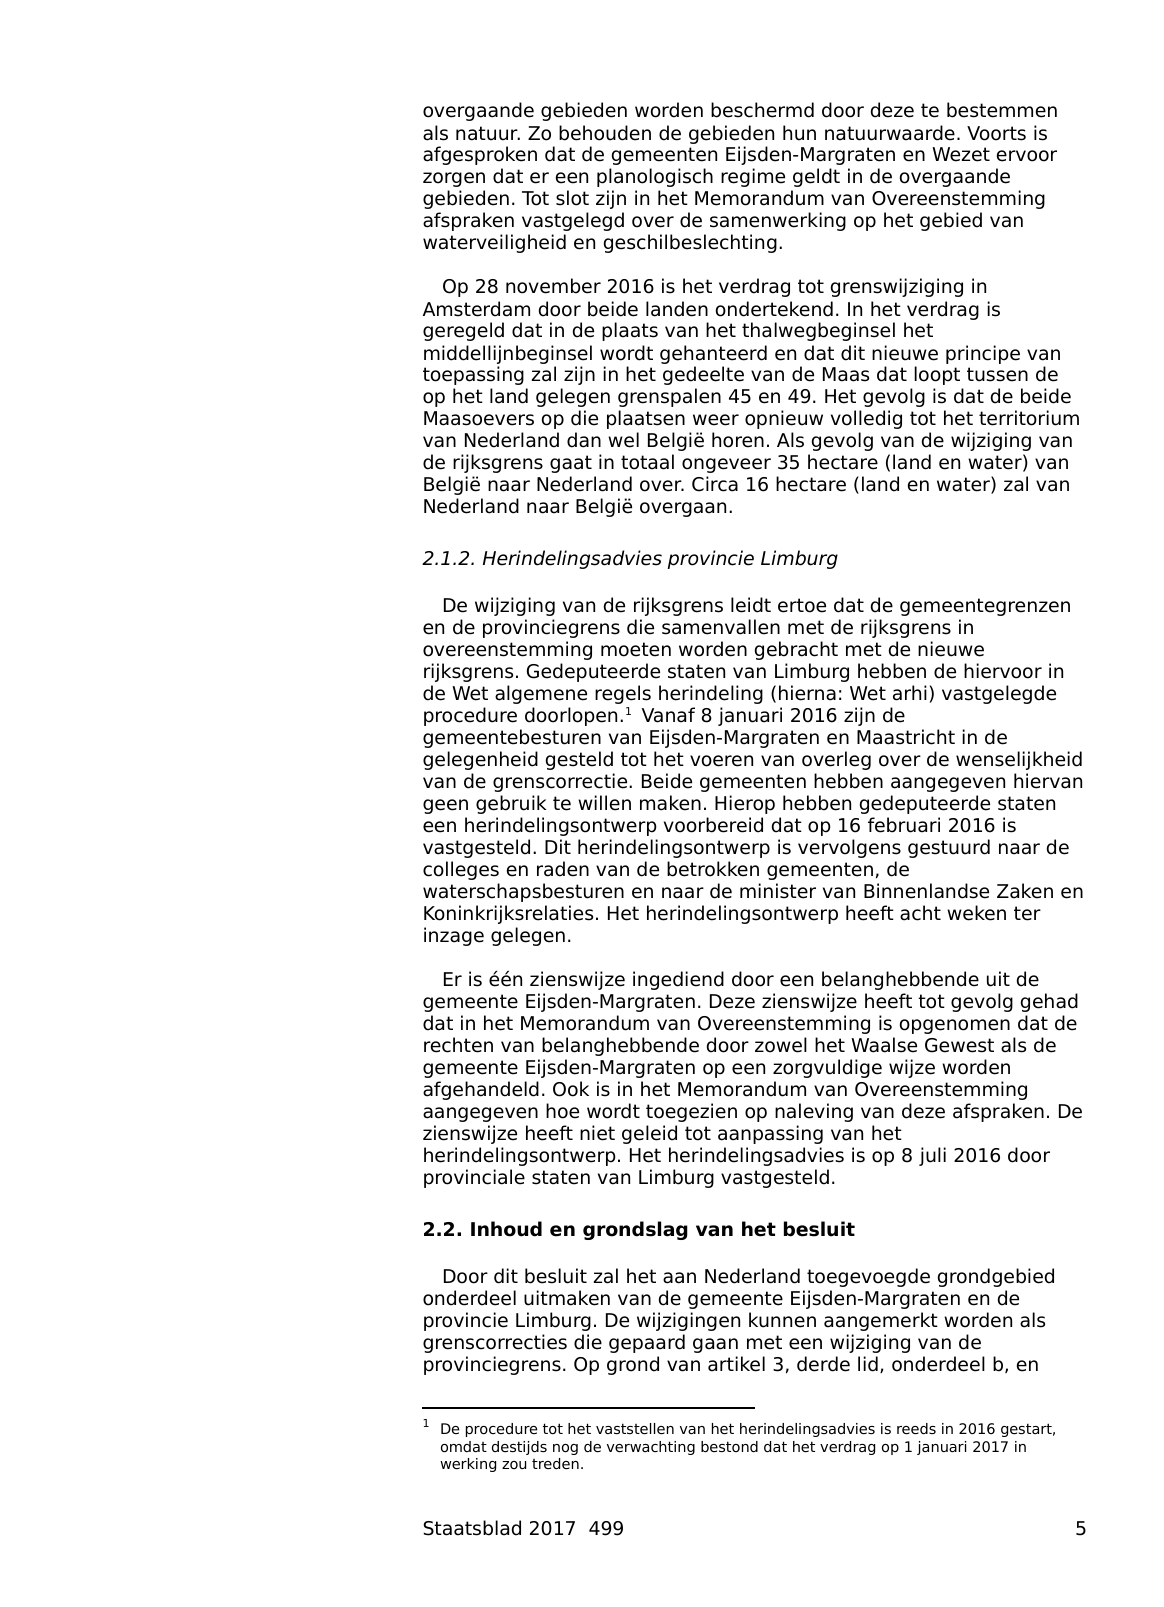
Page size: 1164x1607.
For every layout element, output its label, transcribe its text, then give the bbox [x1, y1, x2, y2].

text De wijziging van de rijksgrens leidt ertoe dat de gemeentegrenzen en de provinciegrens die samenvallen met de rijksgrens in overeenstemming moeten worden gebracht met de nieuwe rijksgrens. Gedeputeerde staten van Limburg hebben de hiervoor in de Wet algemene regels herindeling (hierna: Wet arhi) vastgelegde procedure doorlopen. Vanaf 8 januari 2016 zijn de gemeentebesturen van Eijsden-Margraten en Maastricht in de gelegenheid gesteld tot het voeren van overleg over de wenselijkheid van de grenscorrectie. Beide gemeenten hebben aangegeven hiervan geen gebruik te willen maken. Hierop hebben gedeputeerde staten een herindelingsontwerp voorbereid dat op 16 februari 2016 is vastgesteld. Dit herindelingsontwerp is vervolgens gestuurd naar de colleges en raden van de betrokken gemeenten, de waterschapsbesturen en naar de minister van Binnenlandse Zaken en Koninkrijksrelaties. Het herindelingsontwerp heeft acht weken ter inzage gelegen. [422, 595, 1087, 947]
text Op 28 november 2016 is het verdrag tot grenswijziging in Amsterdam door beide landen ondertekend. In het verdrag is geregeld dat in de plaats van het thalwegbeginsel het middellijnbeginsel wordt gehanteerd en dat dit nieuwe principe van toepassing zal zijn in het gedeelte van de Maas dat loopt tussen de op het land gelegen grenspalen 45 en 49. Het gevolg is dat de beide Maasoevers op die plaatsen weer opnieuw volledig tot het territorium van Nederland dan wel België horen. Als gevolg van de wijziging van de rijksgrens gaat in totaal ongeveer 35 hectare (land en water) van België naar Nederland over. Circa 16 hectare (land en water) zal van Nederland naar België overgaan. [422, 276, 1087, 518]
text overgaande gebieden worden beschermd door deze te bestemmen als natuur. Zo behouden de gebieden hun natuurwaarde. Voorts is afgesproken dat de gemeenten Eijsden-Margraten en Wezet ervoor zorgen dat er een planologisch regime geldt in de overgaande gebieden. Tot slot zijn in het Memorandum van Overeenstemming afspraken vastgelegd over de samenwerking op het gebied van waterveiligheid en geschilbeslechting. [422, 100, 1087, 254]
text De procedure tot het vaststellen van het herindelingsadvies is reeds in 2016 gestart, omdat destijds nog de verwachting bestond dat het verdrag op 1 januari 2017 in werking zou treden. [422, 1417, 1087, 1473]
subtitle 2.1.2. Herindelingsadvies provincie Limburg [422, 548, 1087, 570]
text Er is één zienswijze ingediend door een belanghebbende uit de gemeente Eijsden-Margraten. Deze zienswijze heeft tot gevolg gehad dat in het Memorandum van Overeenstemming is opgenomen dat de rechten van belanghebbende door zowel het Waalse Gewest als de gemeente Eijsden-Margraten op een zorgvuldige wijze worden afgehandeld. Ook is in het Memorandum van Overeenstemming aangegeven hoe wordt toegezien op naleving van deze afspraken. De zienswijze heeft niet geleid tot aanpassing van het herindelingsontwerp. Het herindelingsadvies is op 8 juli 2016 door provinciale staten van Limburg vastgesteld. [422, 969, 1087, 1189]
text Door dit besluit zal het aan Nederland toegevoegde grondgebied onderdeel uitmaken van de gemeente Eijsden-Margraten en de provincie Limburg. De wijzigingen kunnen aangemerkt worden als grenscorrecties die gepaard gaan met een wijziging van de provinciegrens. Op grond van artikel 3, derde lid, onderdeel b, en [422, 1266, 1087, 1376]
subtitle 2.2. Inhoud en grondslag van het besluit [422, 1219, 1087, 1241]
